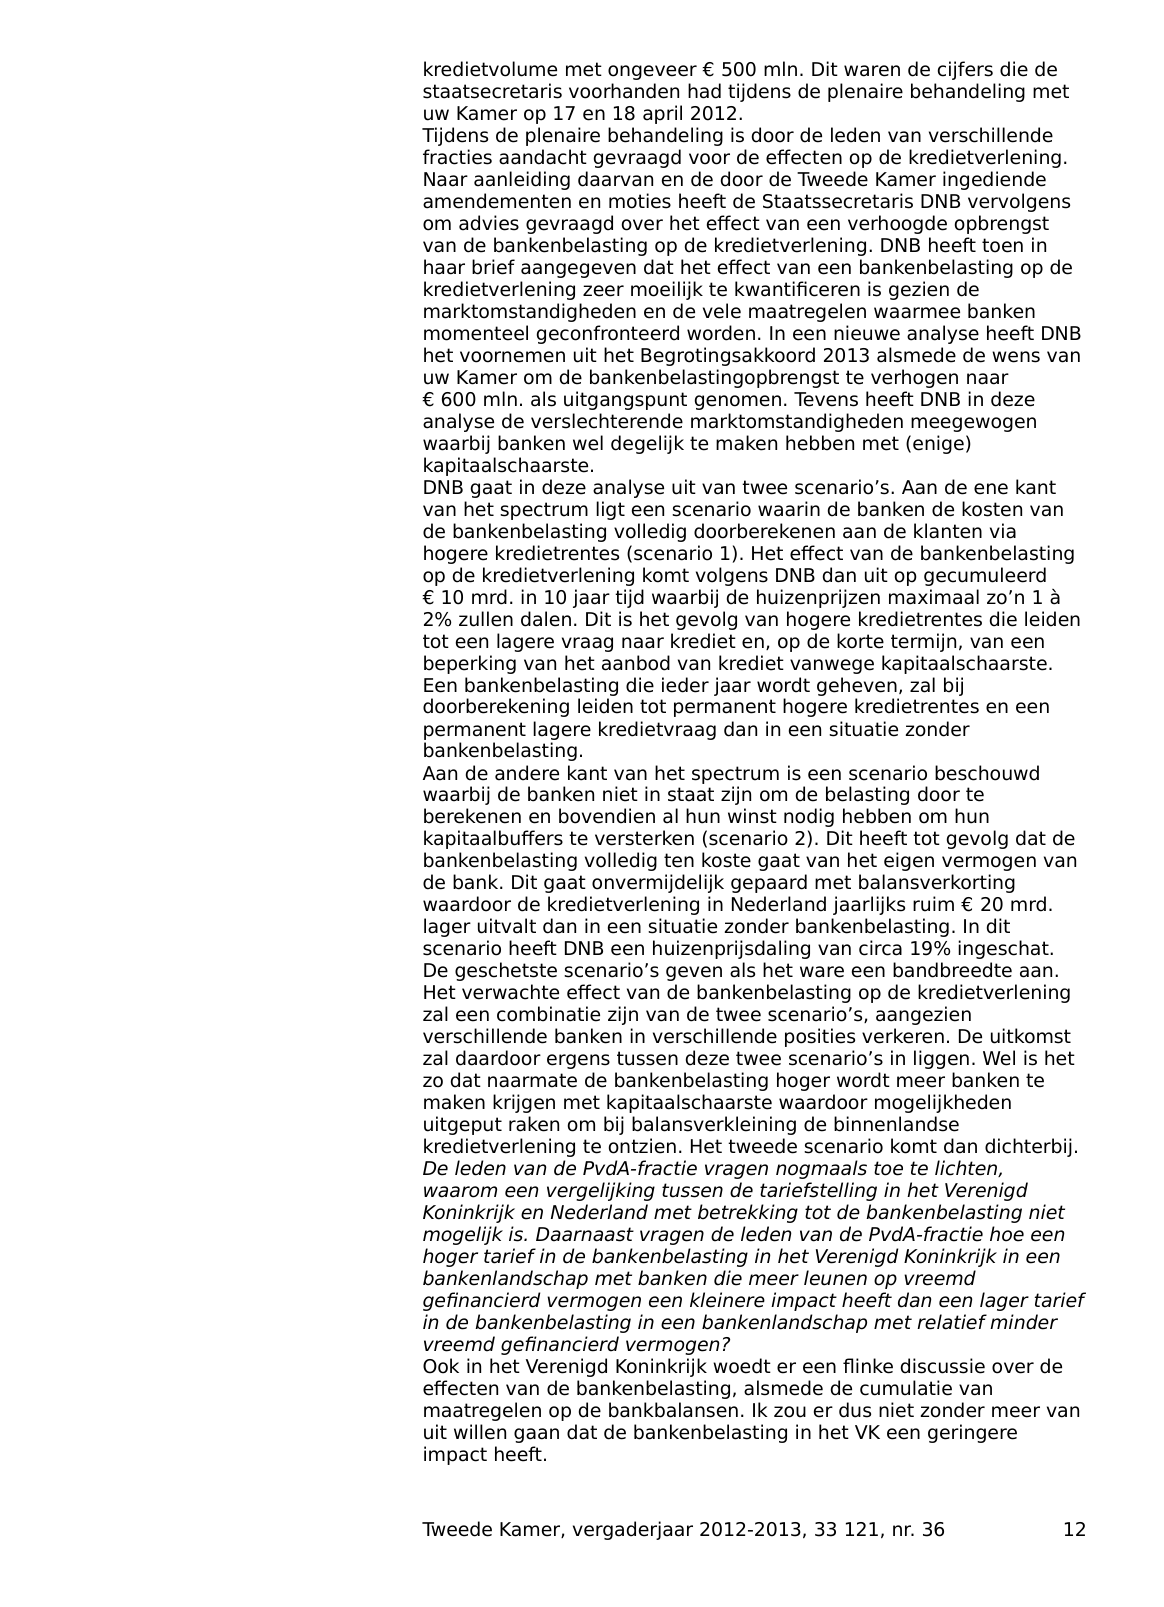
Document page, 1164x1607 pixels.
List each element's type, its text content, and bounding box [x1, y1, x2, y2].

text De geschetste scenario’s geven als het ware een bandbreedte aan. Het verwachte effect van de bankenbelasting op de kredietverlening zal een combinatie zijn van de twee scenario’s, aangezien verschillende banken in verschillende posities verkeren. De uitkomst zal daardoor ergens tussen deze twee scenario’s in liggen. Wel is het zo dat naarmate de bankenbelasting hoger wordt meer banken te maken krijgen met kapitaalschaarste waardoor mogelijkheden uitgeput raken om bij balansverkleining de binnenlandse kredietverlening te ontzien. Het tweede scenario komt dan dichterbij. [422, 960, 1087, 1158]
text kredietvolume met ongeveer € 500 mln. Dit waren de cijfers die de staatsecretaris voorhanden had tijdens de plenaire behandeling met uw Kamer op 17 en 18 april 2012. [422, 59, 1087, 125]
text De leden van de PvdA-fractie vragen nogmaals toe te lichten, waarom een vergelijking tussen de tariefstelling in het Verenigd Koninkrijk en Nederland met betrekking tot de bankenbelasting niet mogelijk is. Daarnaast vragen de leden van de PvdA-fractie hoe een hoger tarief in de bankenbelasting in het Verenigd Koninkrijk in een bankenlandschap met banken die meer leunen op vreemd gefinancierd vermogen een kleinere impact heeft dan een lager tarief in de bankenbelasting in een bankenlandschap met relatief minder vreemd gefinancierd vermogen? [422, 1158, 1087, 1356]
text Tijdens de plenaire behandeling is door de leden van verschillende fracties aandacht gevraagd voor de effecten op de kredietverlening. Naar aanleiding daarvan en de door de Tweede Kamer ingediende amendementen en moties heeft de Staatssecretaris DNB vervolgens om advies gevraagd over het effect van een verhoogde opbrengst van de bankenbelasting op de kredietverlening. DNB heeft toen in haar brief aangegeven dat het effect van een bankenbelasting op de kredietverlening zeer moeilijk te kwantificeren is gezien de marktomstandigheden en de vele maatregelen waarmee banken momenteel geconfronteerd worden. In een nieuwe analyse heeft DNB het voornemen uit het Begrotingsakkoord 2013 alsmede de wens van uw Kamer om de bankenbelastingopbrengst te verhogen naar € 600 mln. als uitgangspunt genomen. Tevens heeft DNB in deze analyse de verslechterende marktomstandigheden meegewogen waarbij banken wel degelijk te maken hebben met (enige) kapitaalschaarste. [422, 125, 1087, 477]
text DNB gaat in deze analyse uit van twee scenario’s. Aan de ene kant van het spectrum ligt een scenario waarin de banken de kosten van de bankenbelasting volledig doorberekenen aan de klanten via hogere kredietrentes (scenario 1). Het effect van de bankenbelasting op de kredietverlening komt volgens DNB dan uit op gecumuleerd € 10 mrd. in 10 jaar tijd waarbij de huizenprijzen maximaal zo’n 1 à 2% zullen dalen. Dit is het gevolg van hogere kredietrentes die leiden tot een lagere vraag naar krediet en, op de korte termijn, van een beperking van het aanbod van krediet vanwege kapitaalschaarste. Een bankenbelasting die ieder jaar wordt geheven, zal bij doorberekening leiden tot permanent hogere kredietrentes en een permanent lagere kredietvraag dan in een situatie zonder bankenbelasting. [422, 477, 1087, 762]
text Aan de andere kant van het spectrum is een scenario beschouwd waarbij de banken niet in staat zijn om de belasting door te berekenen en bovendien al hun winst nodig hebben om hun kapitaalbuffers te versterken (scenario 2). Dit heeft tot gevolg dat de bankenbelasting volledig ten koste gaat van het eigen vermogen van de bank. Dit gaat onvermijdelijk gepaard met balansverkorting waardoor de kredietverlening in Nederland jaarlijks ruim € 20 mrd. lager uitvalt dan in een situatie zonder bankenbelasting. In dit scenario heeft DNB een huizenprijsdaling van circa 19% ingeschat. [422, 762, 1087, 960]
text Ook in het Verenigd Koninkrijk woedt er een flinke discussie over de effecten van de bankenbelasting, alsmede de cumulatie van maatregelen op de bankbalansen. Ik zou er dus niet zonder meer van uit willen gaan dat de bankenbelasting in het VK een geringere impact heeft. [422, 1356, 1087, 1466]
